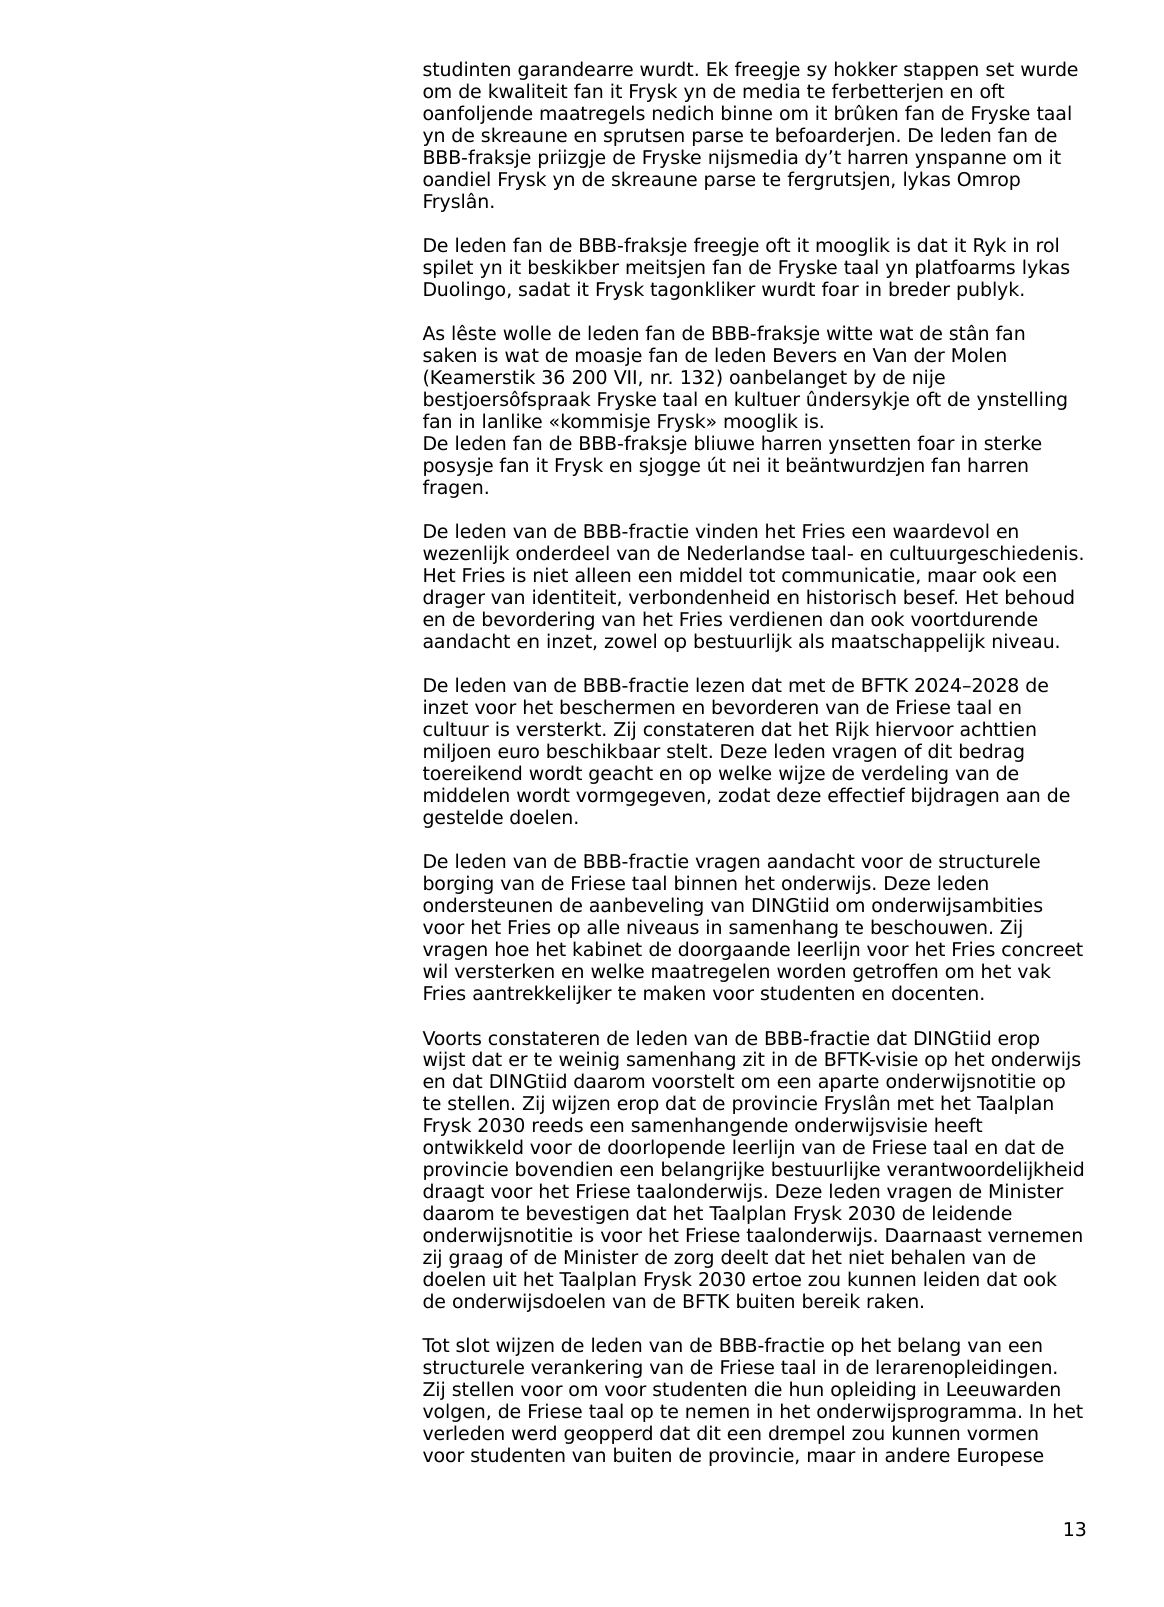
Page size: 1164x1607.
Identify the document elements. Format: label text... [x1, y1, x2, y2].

text studinten garandearre wurdt. Ek freegje sy hokker stappen set wurde om de kwaliteit fan it Frysk yn de media te ferbetterjen en oft oanfoljende maatregels nedich binne om it brûken fan de Fryske taal yn de skreaune en sprutsen parse te befoarderjen. De leden fan de BBB-fraksje priizgje de Fryske nijsmedia dy’t harren ynspanne om it oandiel Frysk yn de skreaune parse te fergrutsjen, lykas Omrop Fryslân. [422, 59, 1087, 213]
text De leden van de BBB-fractie vinden het Fries een waardevol en wezenlijk onderdeel van de Nederlandse taal- en cultuurgeschiedenis. Het Fries is niet alleen een middel tot communicatie, maar ook een drager van identiteit, verbondenheid en historisch besef. Het behoud en de bevordering van het Fries verdienen dan ook voortdurende aandacht en inzet, zowel op bestuurlijk als maatschappelijk niveau. [422, 521, 1087, 653]
text Tot slot wijzen de leden van de BBB-fractie op het belang van een structurele verankering van de Friese taal in de lerarenopleidingen. Zij stellen voor om voor studenten die hun opleiding in Leeuwarden volgen, de Friese taal op te nemen in het onderwijsprogramma. In het verleden werd geopperd dat dit een drempel zou kunnen vormen voor studenten van buiten de provincie, maar in andere Europese [422, 1335, 1087, 1467]
text As lêste wolle de leden fan de BBB-fraksje witte wat de stân fan saken is wat de moasje fan de leden Bevers en Van der Molen (Keamerstik 36 200 VII, nr. 132) oanbelanget by de nije bestjoersôfspraak Fryske taal en kultuer ûndersykje oft de ynstelling fan in lanlike «kommisje Frysk» mooglik is. [422, 323, 1087, 433]
text Voorts constateren de leden van de BBB-fractie dat DINGtiid erop wijst dat er te weinig samenhang zit in de BFTK-visie op het onderwijs en dat DINGtiid daarom voorstelt om een aparte onderwijsnotitie op te stellen. Zij wijzen erop dat de provincie Fryslân met het Taalplan Frysk 2030 reeds een samenhangende onderwijsvisie heeft ontwikkeld voor de doorlopende leerlijn van de Friese taal en dat de provincie bovendien een belangrijke bestuurlijke verantwoordelijkheid draagt voor het Friese taalonderwijs. Deze leden vragen de Minister daarom te bevestigen dat het Taalplan Frysk 2030 de leidende onderwijsnotitie is voor het Friese taalonderwijs. Daarnaast vernemen zij graag of de Minister de zorg deelt dat het niet behalen van de doelen uit het Taalplan Frysk 2030 ertoe zou kunnen leiden dat ook de onderwijsdoelen van de BFTK buiten bereik raken. [422, 1027, 1087, 1313]
text De leden van de BBB-fractie vragen aandacht voor de structurele borging van de Friese taal binnen het onderwijs. Deze leden ondersteunen de aanbeveling van DINGtiid om onderwijsambities voor het Fries op alle niveaus in samenhang te beschouwen. Zij vragen hoe het kabinet de doorgaande leerlijn voor het Fries concreet wil versterken en welke maatregelen worden getroffen om het vak Fries aantrekkelijker te maken voor studenten en docenten. [422, 851, 1087, 1005]
text De leden van de BBB-fractie lezen dat met de BFTK 2024–2028 de inzet voor het beschermen en bevorderen van de Friese taal en cultuur is versterkt. Zij constateren dat het Rijk hiervoor achttien miljoen euro beschikbaar stelt. Deze leden vragen of dit bedrag toereikend wordt geacht en op welke wijze de verdeling van de middelen wordt vormgegeven, zodat deze effectief bijdragen aan de gestelde doelen. [422, 675, 1087, 829]
text De leden fan de BBB-fraksje bliuwe harren ynsetten foar in sterke posysje fan it Frysk en sjogge út nei it beäntwurdzjen fan harren fragen. [422, 433, 1087, 499]
text De leden fan de BBB-fraksje freegje oft it mooglik is dat it Ryk in rol spilet yn it beskikber meitsjen fan de Fryske taal yn platfoarms lykas Duolingo, sadat it Frysk tagonkliker wurdt foar in breder publyk. [422, 235, 1087, 301]
